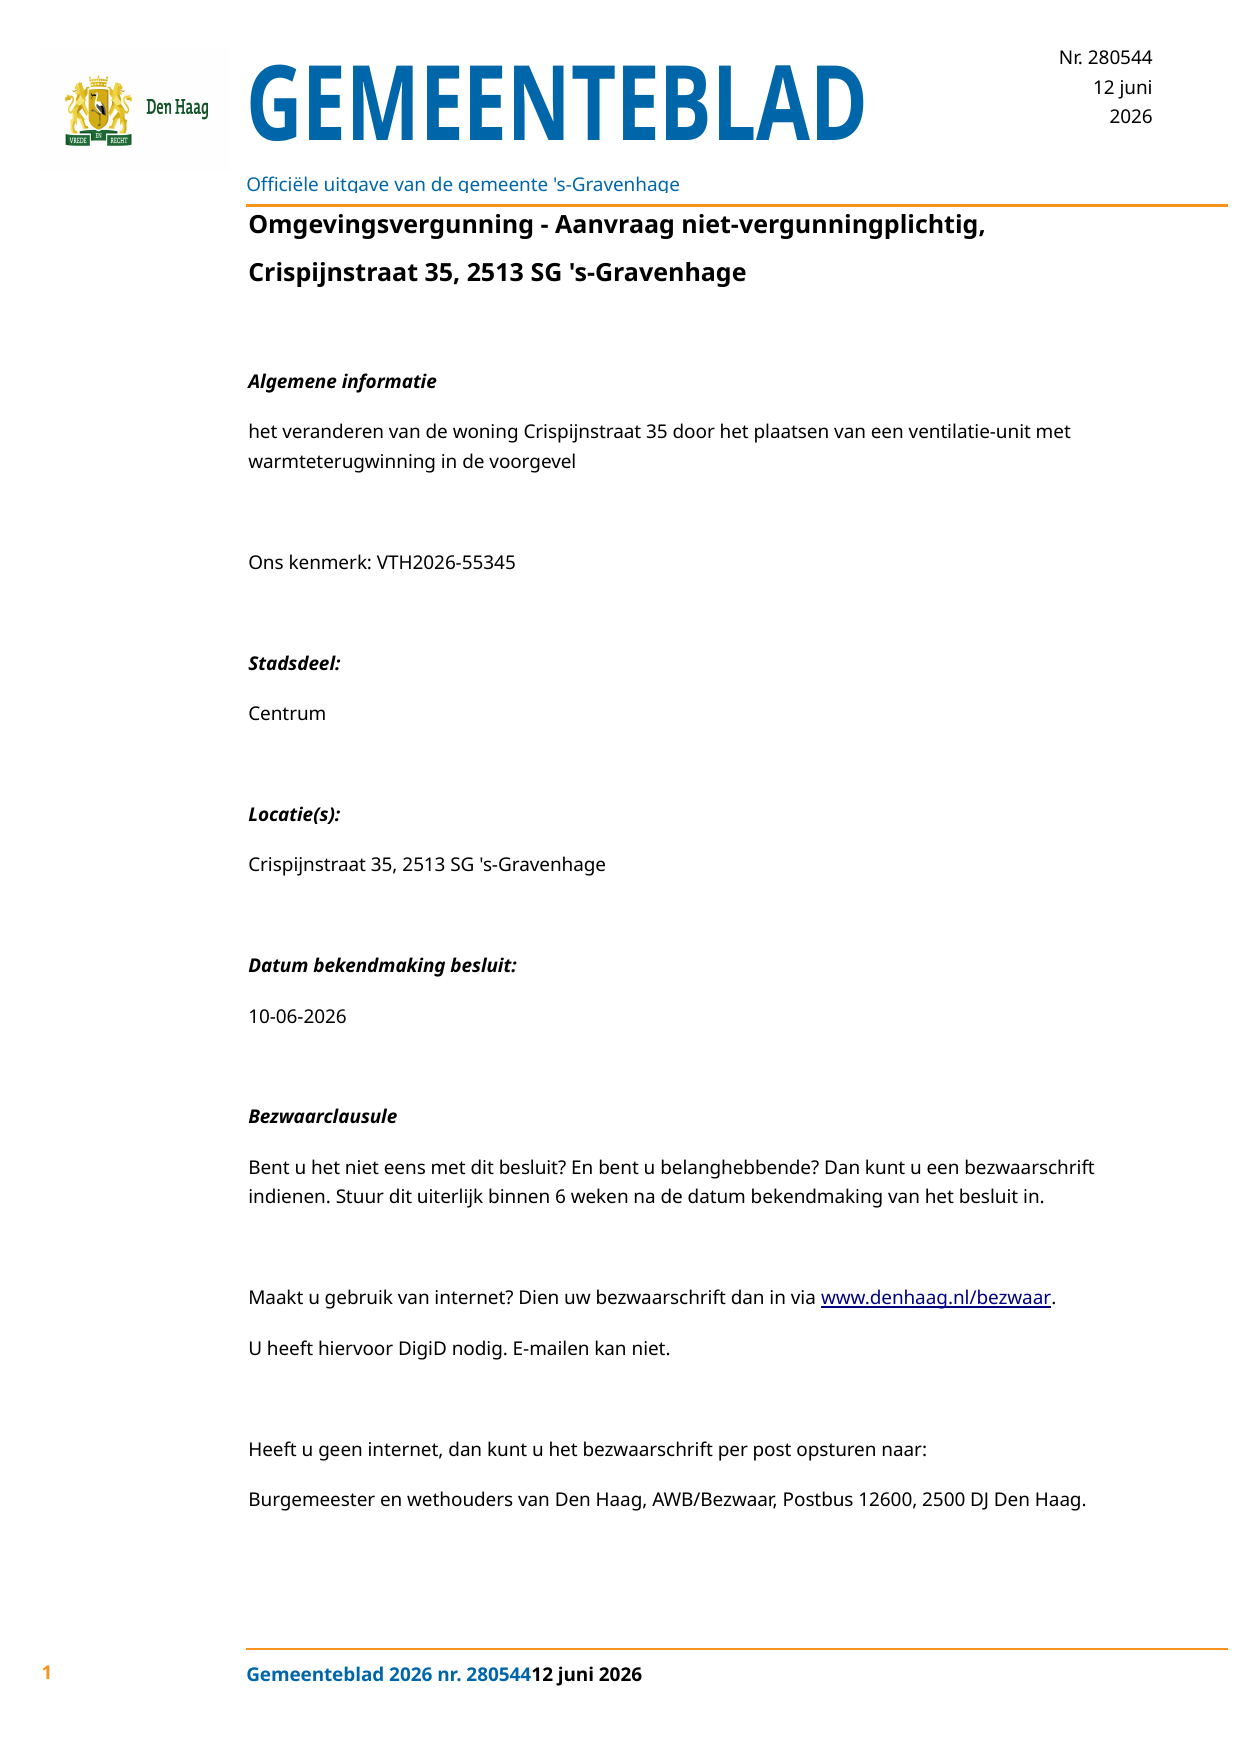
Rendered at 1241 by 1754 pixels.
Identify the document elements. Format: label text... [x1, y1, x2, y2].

text Maakt u gebruik van internet? Dien uw bezwaarschrift dan in via www.denhaag.nl/bezwaar. [248, 1284, 1152, 1310]
text Bezwaarclausule [248, 1104, 1152, 1129]
text Heeft u geen internet, dan kunt u het bezwaarschrift per post opsturen naar: [248, 1436, 1152, 1462]
text Centrum [248, 700, 1152, 726]
text U heeft hiervoor DigiD nodig. E-mailen kan niet. [248, 1335, 1152, 1361]
text Stadsdeel: [248, 650, 1152, 676]
text 10-06-2026 [248, 1003, 1152, 1029]
text Bent u het niet eens met dit besluit? En bent u belanghebbende? Dan kunt u een bezwaarschrift indienen. Stuur dit uiterlijk binnen 6 weken na de datum bekendmaking van het besluit in. [248, 1154, 1152, 1209]
text Algemene informatie [248, 368, 1152, 394]
text Omgevingsvergunning - Aanvraag niet-vergunningplichtig, Crispijnstraat 35, 2513 SG 's-Gravenhage [248, 207, 1152, 288]
picture [41, 47, 231, 172]
text Crispijnstraat 35, 2513 SG 's-Gravenhage [248, 852, 1152, 877]
text Locatie(s): [248, 801, 1152, 827]
text Burgemeester en wethouders van Den Haag, AWB/Bezwaar, Postbus 12600, 2500 DJ Den Haag. [248, 1486, 1152, 1512]
text Ons kenmerk: VTH2026-55345 [248, 549, 1152, 575]
text het veranderen van de woning Crispijnstraat 35 door het plaatsen van een ventilatie-unit met warmteterugwinning in de voorgevel [248, 419, 1152, 474]
text Datum bekendmaking besluit: [248, 952, 1152, 978]
